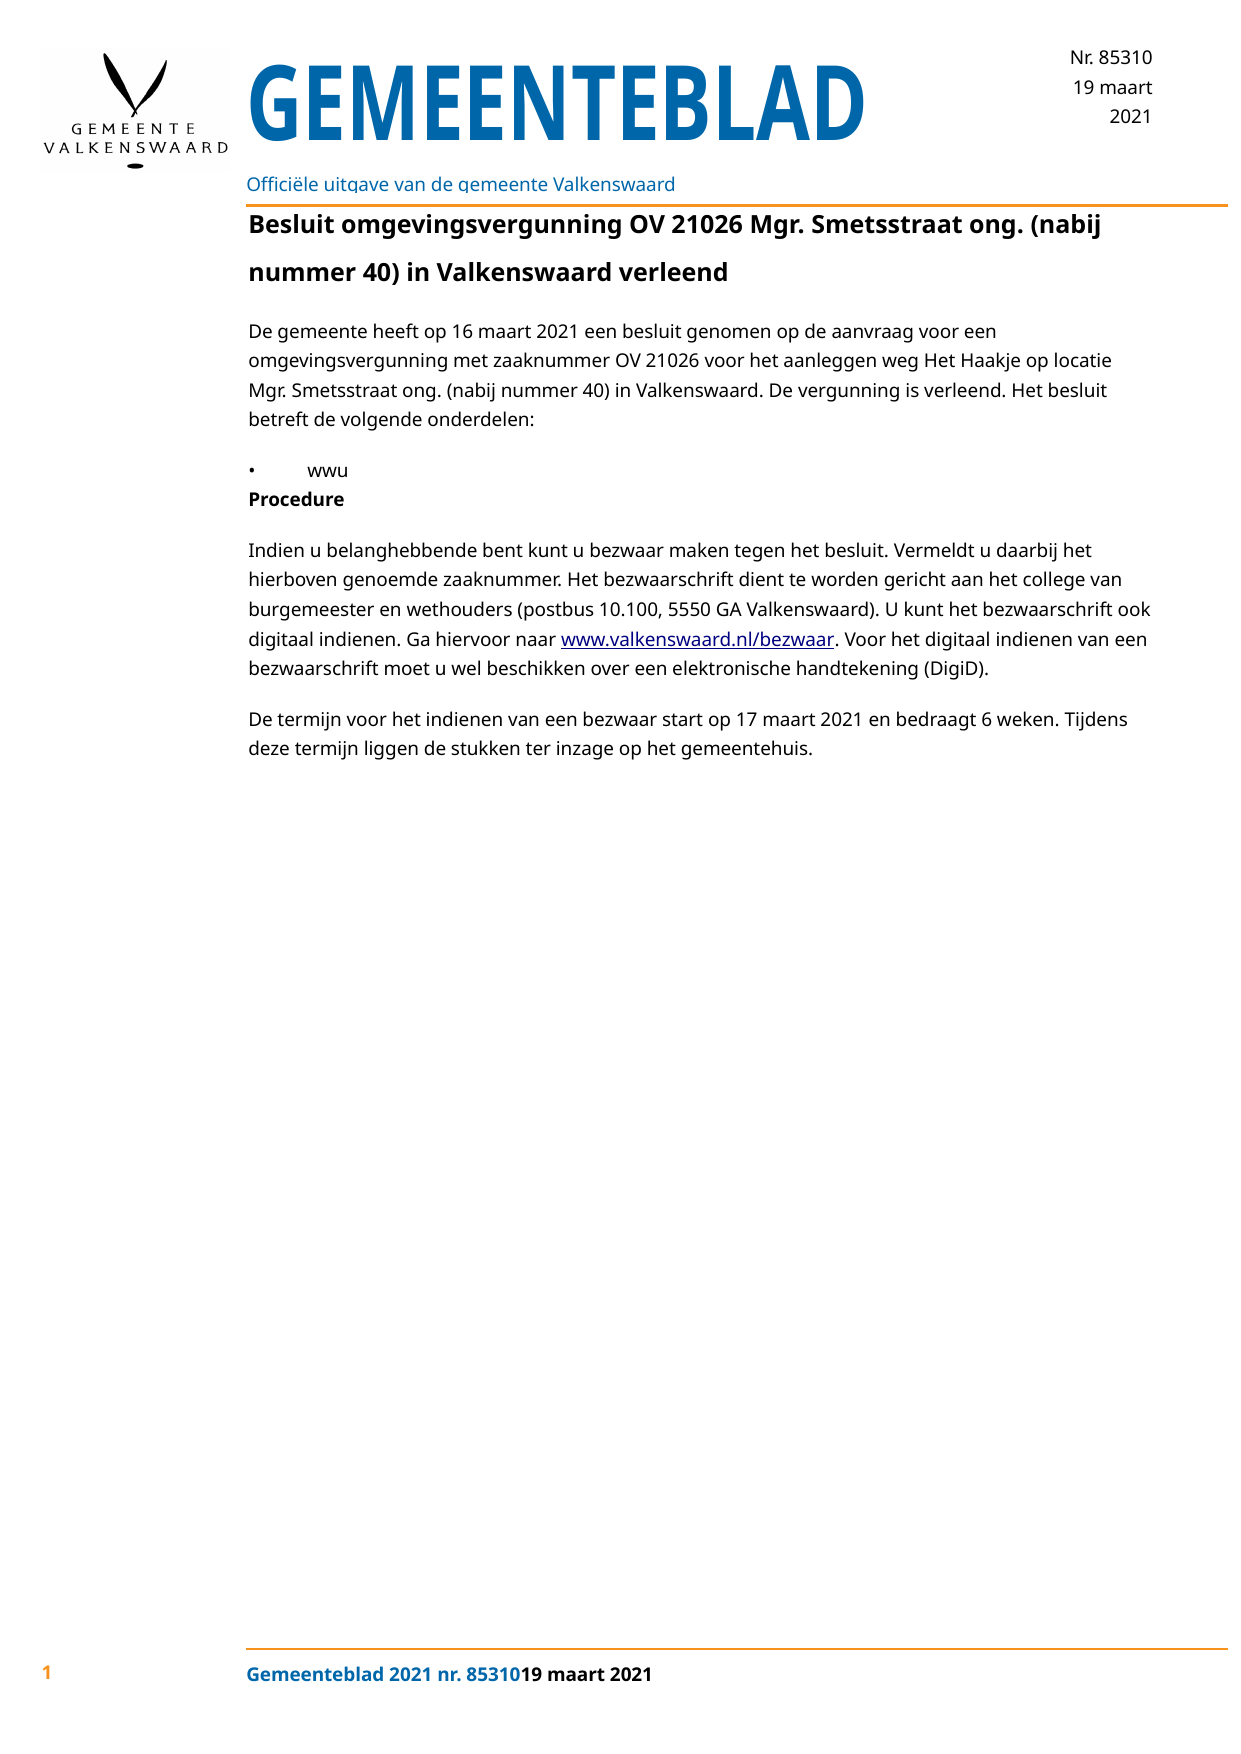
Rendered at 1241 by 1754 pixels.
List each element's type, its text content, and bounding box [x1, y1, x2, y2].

text Besluit omgevingsvergunning OV 21026 Mgr. Smetsstraat ong. (nabij nummer 40) in Valkenswaard verleend [248, 207, 1152, 288]
text De gemeente heeft op 16 maart 2021 een besluit genomen op de aanvraag voor een omgevingsvergunning met zaaknummer OV 21026 voor het aanleggen weg Het Haakje op locatie Mgr. Smetsstraat ong. (nabij nummer 40) in Valkenswaard. De vergunning is verleend. Het besluit betreft de volgende onderdelen: [248, 318, 1152, 432]
list wwu [248, 457, 1152, 483]
text De termijn voor het indienen van een bezwaar start op 17 maart 2021 en bedraagt 6 weken. Tijdens deze termijn liggen de stukken ter inzage op het gemeentehuis. [248, 706, 1152, 761]
text Procedure [248, 487, 1152, 512]
picture [41, 47, 231, 172]
text Indien u belanghebbende bent kunt u bezwaar maken tegen het besluit. Vermeldt u daarbij het hierboven genoemde zaaknummer. Het bezwaarschrift dient te worden gericht aan het college van burgemeester en wethouders (postbus 10.100, 5550 GA Valkenswaard). U kunt het bezwaarschrift ook digitaal indienen. Ga hiervoor naar www.valkenswaard.nl/bezwaar. Voor het digitaal indienen van een bezwaarschrift moet u wel beschikken over een elektronische handtekening (DigiD). [248, 537, 1152, 681]
